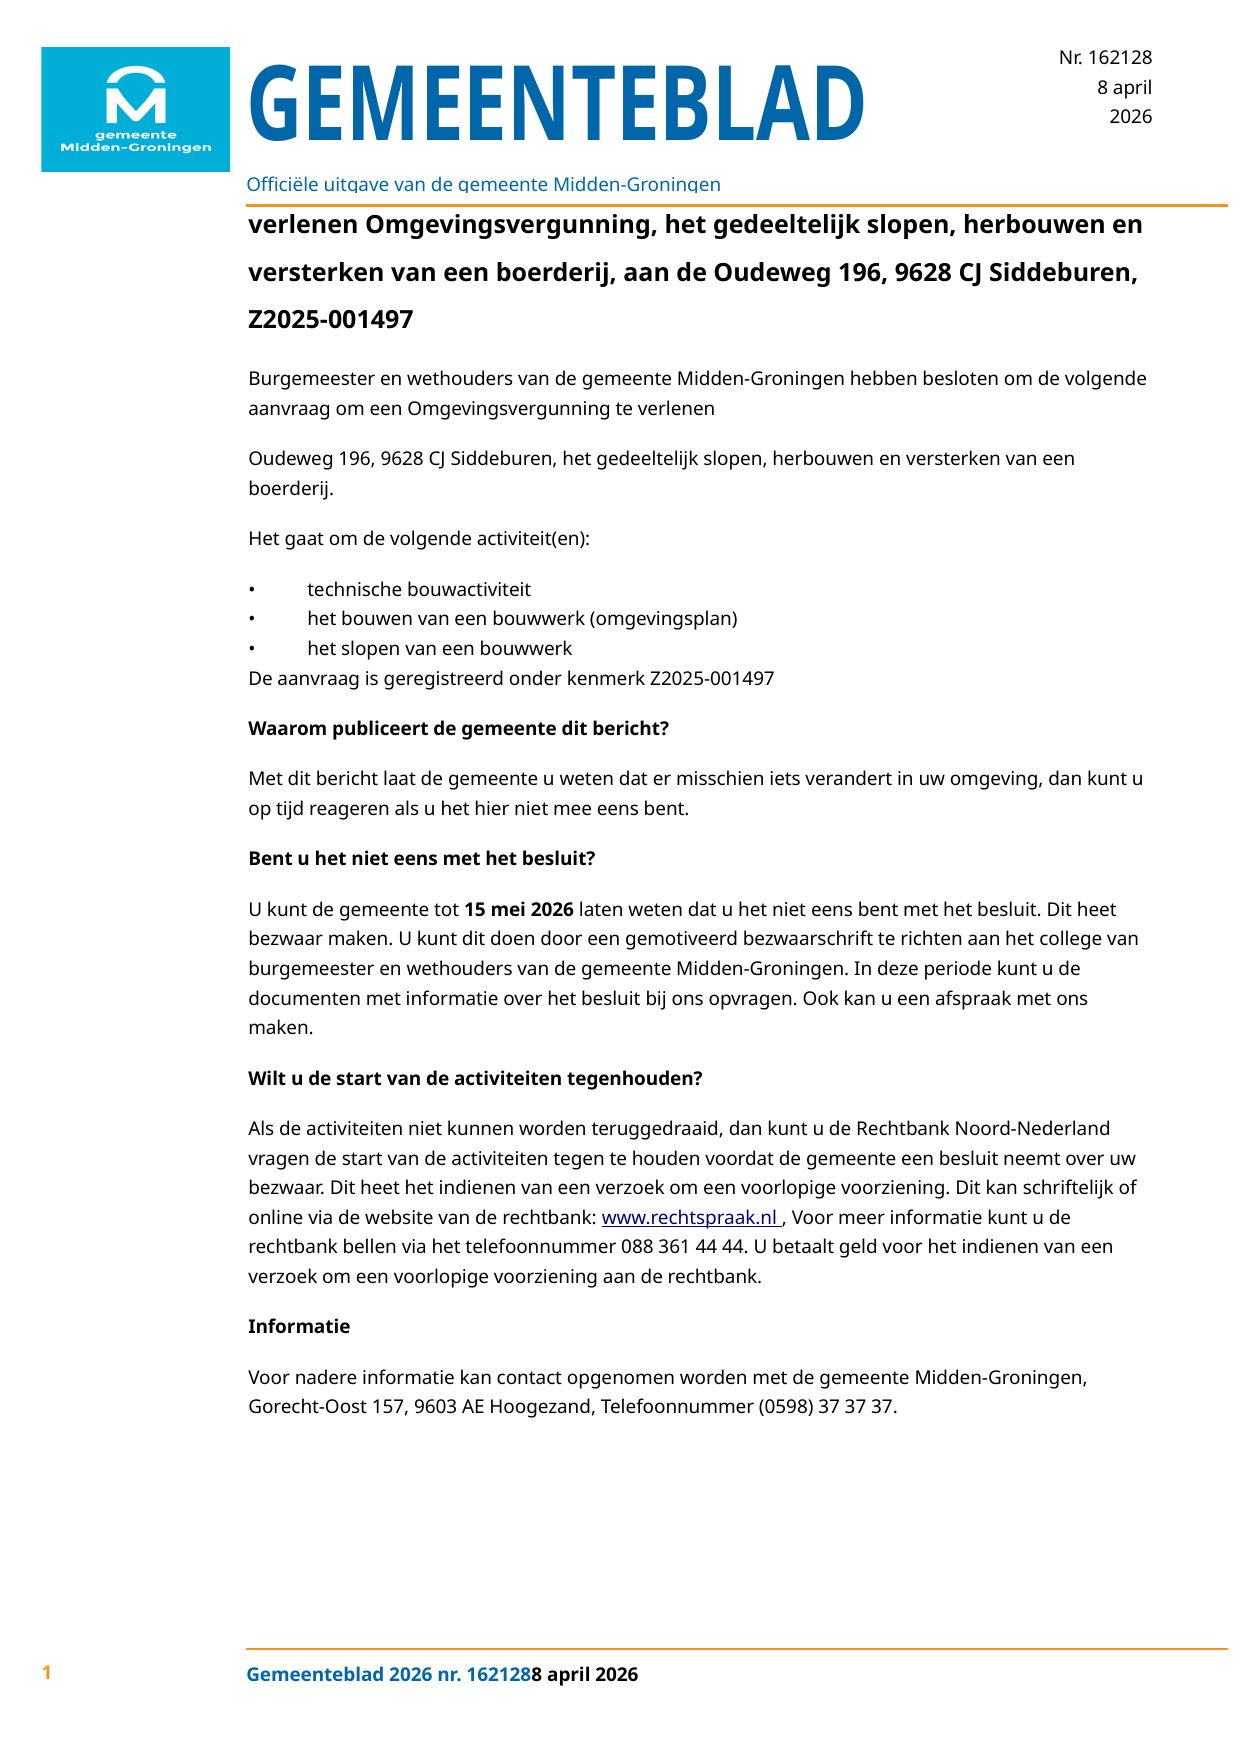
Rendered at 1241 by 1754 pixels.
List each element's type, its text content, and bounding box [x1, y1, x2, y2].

text Bent u het niet eens met het besluit? [248, 846, 1152, 871]
picture [107, 89, 165, 122]
text De aanvraag is geregistreerd onder kenmerk Z2025-001497 [248, 665, 1152, 690]
text U kunt de gemeente tot 15 mei 2026 laten weten dat u het niet eens bent met het besluit. Dit heet bezwaar maken. U kunt dit doen door een gemotiveerd bezwaarschrift te richten aan het college van burgemeester en wethouders van de gemeente Midden-Groningen. In deze periode kunt u de documenten met informatie over het besluit bij ons opvragen. Ook kan u een afspraak met ons maken. [248, 896, 1152, 1040]
text Oudeweg 196, 9628 CJ Siddeburen, het gedeeltelijk slopen, herbouwen en versterken van een boerderij. [248, 446, 1152, 501]
list technische bouwactiviteit [248, 576, 1152, 602]
text verlenen Omgevingsvergunning, het gedeeltelijk slopen, herbouwen en versterken van een boerderij, aan de Oudeweg 196, 9628 CJ Siddeburen, Z2025-001497 [248, 207, 1152, 336]
picture [108, 66, 164, 82]
picture [184, 146, 190, 153]
list het slopen van een bouwwerk [248, 635, 1152, 661]
text Met dit bericht laat de gemeente u weten dat er misschien iets verandert in uw omgeving, dan kunt u op tijd reageren als u het hier niet mee eens bent. [248, 766, 1152, 821]
text Waarom publiceert de gemeente dit bericht? [248, 715, 1152, 741]
text Burgemeester en wethouders van de gemeente Midden-Groningen hebben besloten om de volgende aanvraag om een Omgevingsvergunning te verlenen [248, 366, 1152, 421]
text Informatie [248, 1313, 1152, 1339]
text Het gaat om de volgende activiteit(en): [248, 526, 1152, 551]
text Als de activiteiten niet kunnen worden teruggedraaid, dan kunt u de Rechtbank Noord-Nederland vragen de start van de activiteiten tegen te houden voordat de gemeente een besluit neemt over uw bezwaar. Dit heet het indienen van een verzoek om een voorlopige voorziening. Dit kan schriftelijk of online via de website van de rechtbank: www.rechtspraak.nl , Voor meer informatie kunt u de rechtbank bellen via het telefoonnummer 088 361 44 44. U betaalt geld voor het indienen van een verzoek om een voorlopige voorziening aan de rechtbank. [248, 1115, 1152, 1289]
text Voor nadere informatie kan contact opgenomen worden met de gemeente Midden-Groningen, Gorecht-Oost 157, 9603 AE Hoogezand, Telefoonnummer (0598) 37 37 37. [248, 1364, 1152, 1419]
text Wilt u de start van de activiteiten tegenhouden? [248, 1065, 1152, 1090]
list het bouwen van een bouwwerk (omgevingsplan) [248, 606, 1152, 631]
